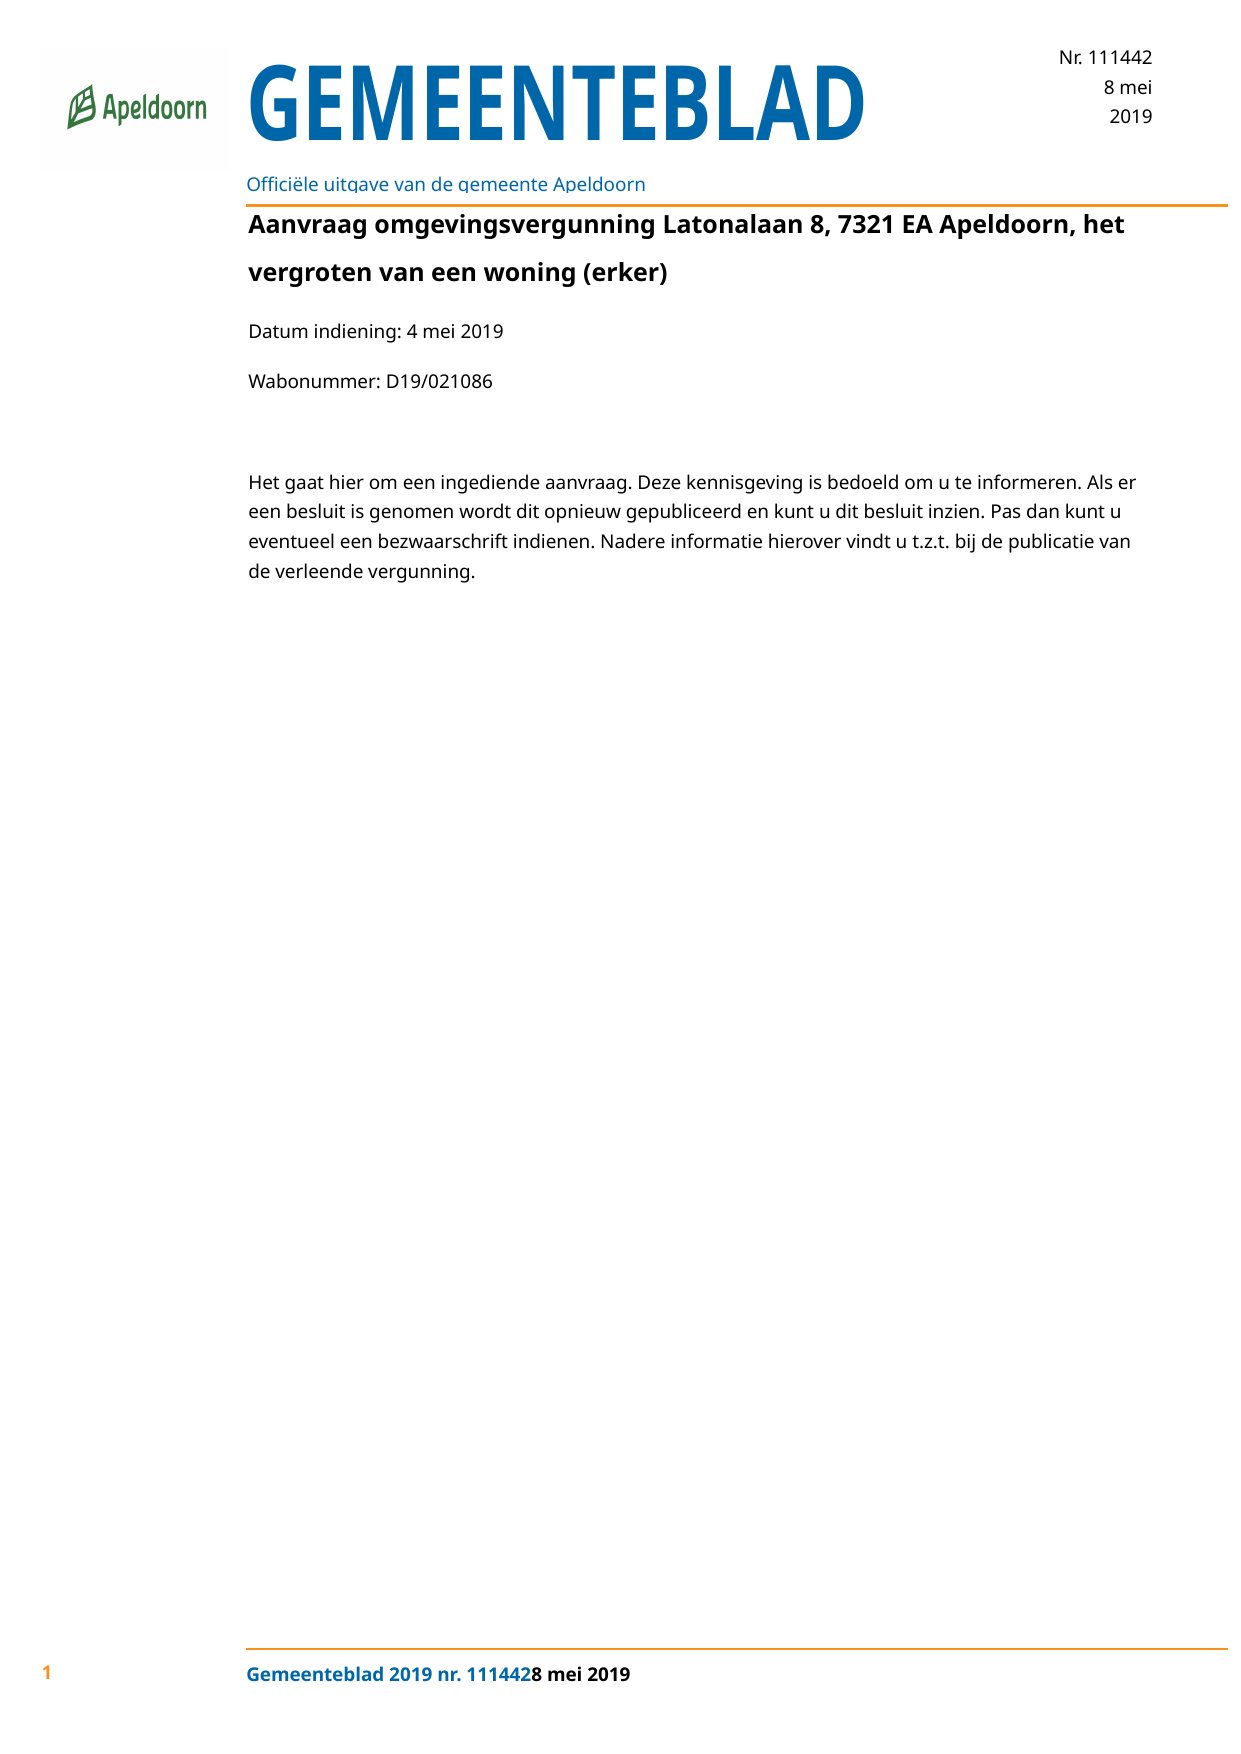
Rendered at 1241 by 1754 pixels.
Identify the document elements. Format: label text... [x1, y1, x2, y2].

text Wabonummer: D19/021086 [248, 368, 1152, 394]
text Het gaat hier om een ingediende aanvraag. Deze kennisgeving is bedoeld om u te informeren. Als er een besluit is genomen wordt dit opnieuw gepubliceerd en kunt u dit besluit inzien. Pas dan kunt u eventueel een bezwaarschrift indienen. Nadere informatie hierover vindt u t.z.t. bij de publicatie van de verleende vergunning. [248, 469, 1152, 584]
text Aanvraag omgevingsvergunning Latonalaan 8, 7321 EA Apeldoorn, het vergroten van een woning (erker) [248, 207, 1152, 288]
picture [41, 47, 231, 172]
text Datum indiening: 4 mei 2019 [248, 318, 1152, 344]
